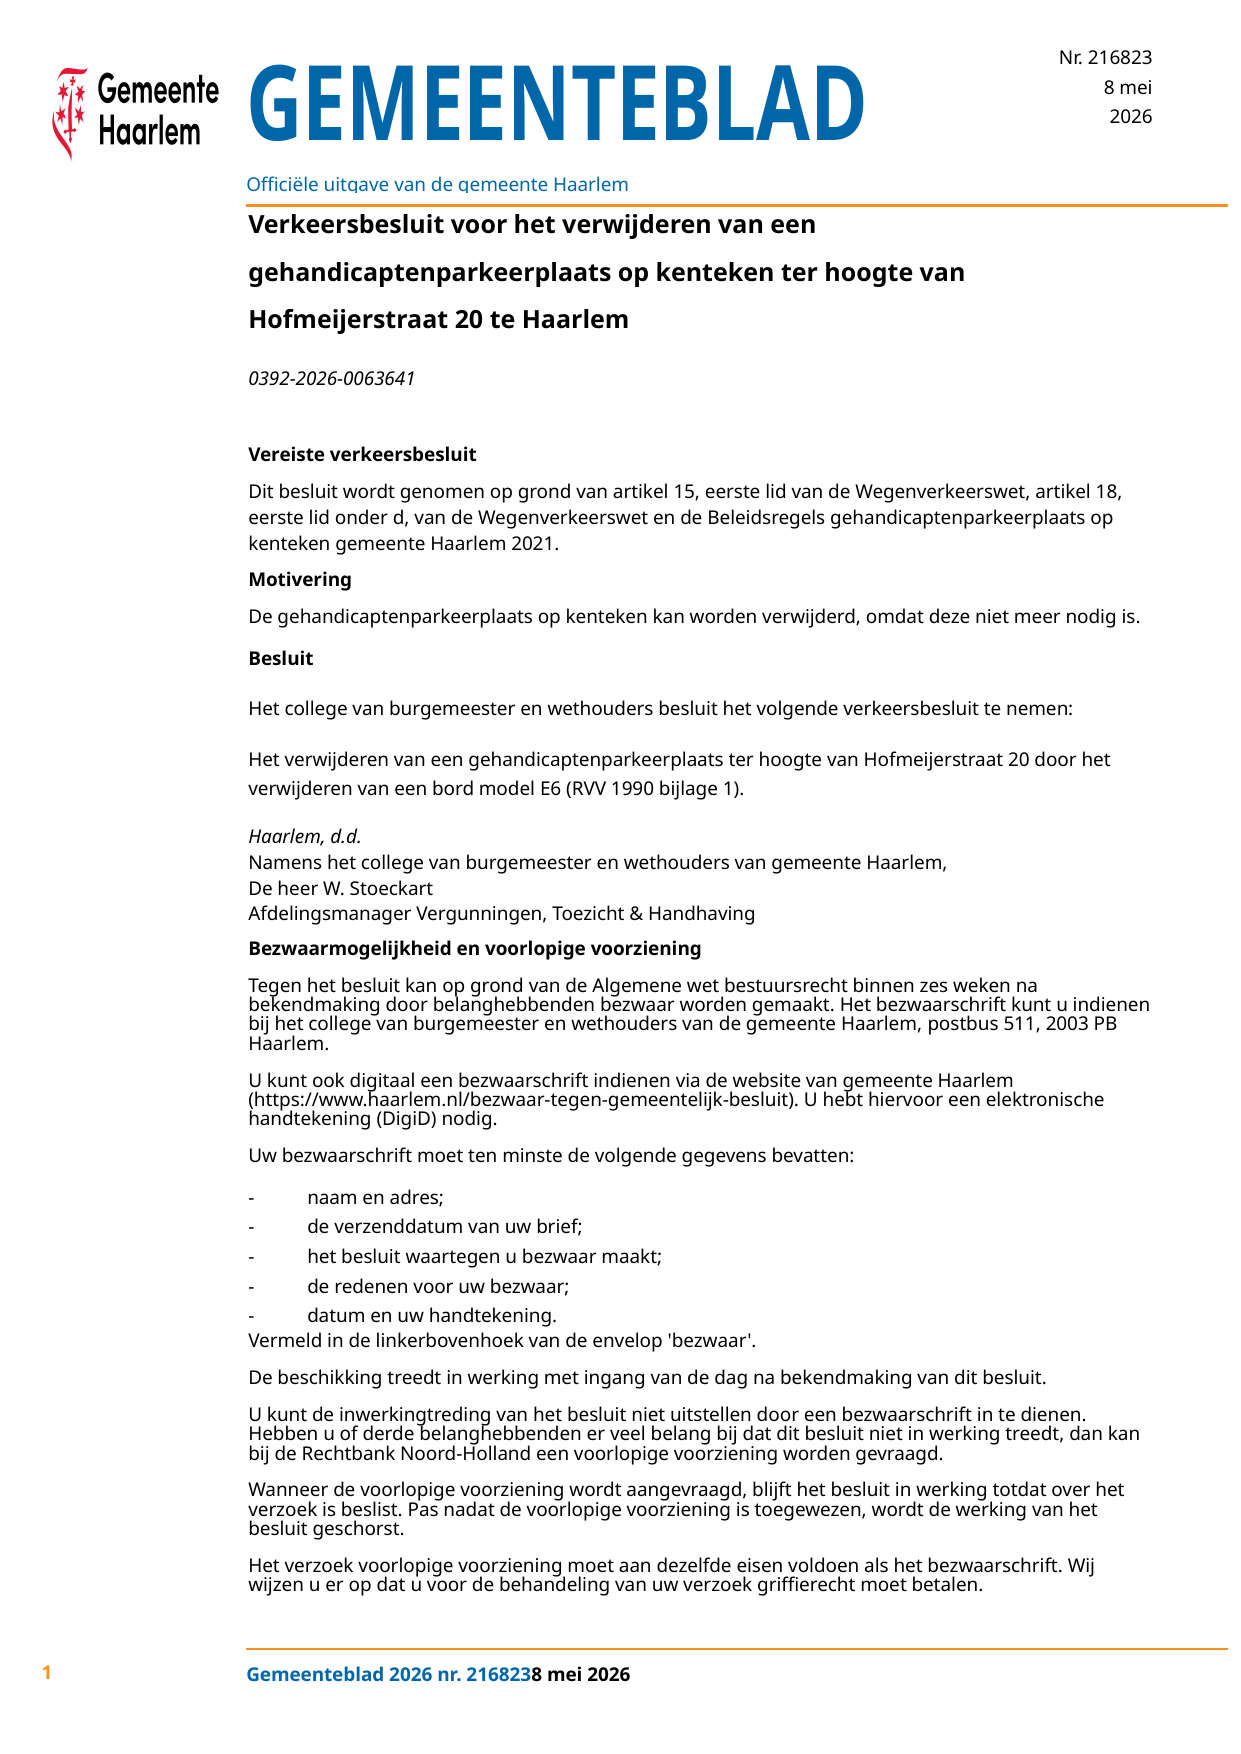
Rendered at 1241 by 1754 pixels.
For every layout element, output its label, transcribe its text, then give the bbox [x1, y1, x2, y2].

text Vereiste verkeersbesluit [248, 442, 1152, 467]
text Motivering [248, 566, 1152, 592]
text Bezwaarmogelijkheid en voorlopige voorziening [248, 940, 1152, 959]
text De heer W. Stoeckart [248, 875, 1152, 900]
list het besluit waartegen u bezwaar maakt; [248, 1243, 1152, 1269]
text Vermeld in de linkerbovenhoek van de envelop 'bezwaar'. [248, 1332, 1152, 1351]
picture [41, 47, 231, 172]
text Wanneer de voorlopige voorziening wordt aangevraagd, blijft het besluit in werking totdat over het verzoek is beslist. Pas nadat de voorlopige voorziening is toegewezen, wordt de werking van het besluit geschorst. [248, 1481, 1152, 1539]
list de redenen voor uw bezwaar; [248, 1273, 1152, 1298]
text Verkeersbesluit voor het verwijderen van een gehandicaptenparkeerplaats op kenteken ter hoogte van Hofmeijerstraat 20 te Haarlem [248, 207, 1152, 336]
text Uw bezwaarschrift moet ten minste de volgende gegevens bevatten: [248, 1147, 1152, 1166]
list datum en uw handtekening. [248, 1302, 1152, 1328]
text Het verzoek voorlopige voorziening moet aan dezelfde eisen voldoen als het bezwaarschrift. Wij wijzen u er op dat u voor de behandeling van uw verzoek griffierecht moet betalen. [248, 1557, 1152, 1596]
text U kunt de inwerkingtreding van het besluit niet uitstellen door een bezwaarschrift in te dienen. Hebben u of derde belanghebbenden er veel belang bij dat dit besluit niet in werking treedt, dan kan bij de Rechtbank Noord-Holland een voorlopige voorziening worden gevraagd. [248, 1406, 1152, 1464]
text Het college van burgemeester en wethouders besluit het volgende verkeersbesluit te nemen: [248, 695, 1152, 721]
text Haarlem, d.d. [248, 823, 1152, 849]
list naam en adres; [248, 1184, 1152, 1210]
text U kunt ook digitaal een bezwaarschrift indienen via de website van gemeente Haarlem (https://www.haarlem.nl/bezwaar-tegen-gemeentelijk-besluit). U hebt hiervoor een elektronische handtekening (DigiD) nodig. [248, 1072, 1152, 1129]
list de verzenddatum van uw brief; [248, 1214, 1152, 1239]
text Afdelingsmanager Vergunningen, Toezicht & Handhaving [248, 900, 1152, 926]
text De beschikking treedt in werking met ingang van de dag na bekendmaking van dit besluit. [248, 1369, 1152, 1388]
text 0392-2026-0063641 [248, 366, 1152, 391]
text De gehandicaptenparkeerplaats op kenteken kan worden verwijderd, omdat deze niet meer nodig is. [248, 603, 1152, 629]
text Dit besluit wordt genomen op grond van artikel 15, eerste lid van de Wegenverkeerswet, artikel 18, eerste lid onder d, van de Wegenverkeerswet en de Beleidsregels gehandicaptenparkeerplaats op kenteken gemeente Haarlem 2021. [248, 478, 1152, 555]
text Tegen het besluit kan op grond van de Algemene wet bestuursrecht binnen zes weken na bekendmaking door belanghebbenden bezwaar worden gemaakt. Het bezwaarschrift kunt u indienen bij het college van burgemeester en wethouders van de gemeente Haarlem, postbus 511, 2003 PB Haarlem. [248, 977, 1152, 1054]
text Namens het college van burgemeester en wethouders van gemeente Haarlem, [248, 849, 1152, 875]
text Besluit [248, 645, 1152, 671]
text Het verwijderen van een gehandicaptenparkeerplaats ter hoogte van Hofmeijerstraat 20 door het verwijderen van een bord model E6 (RVV 1990 bijlage 1). [248, 746, 1152, 801]
